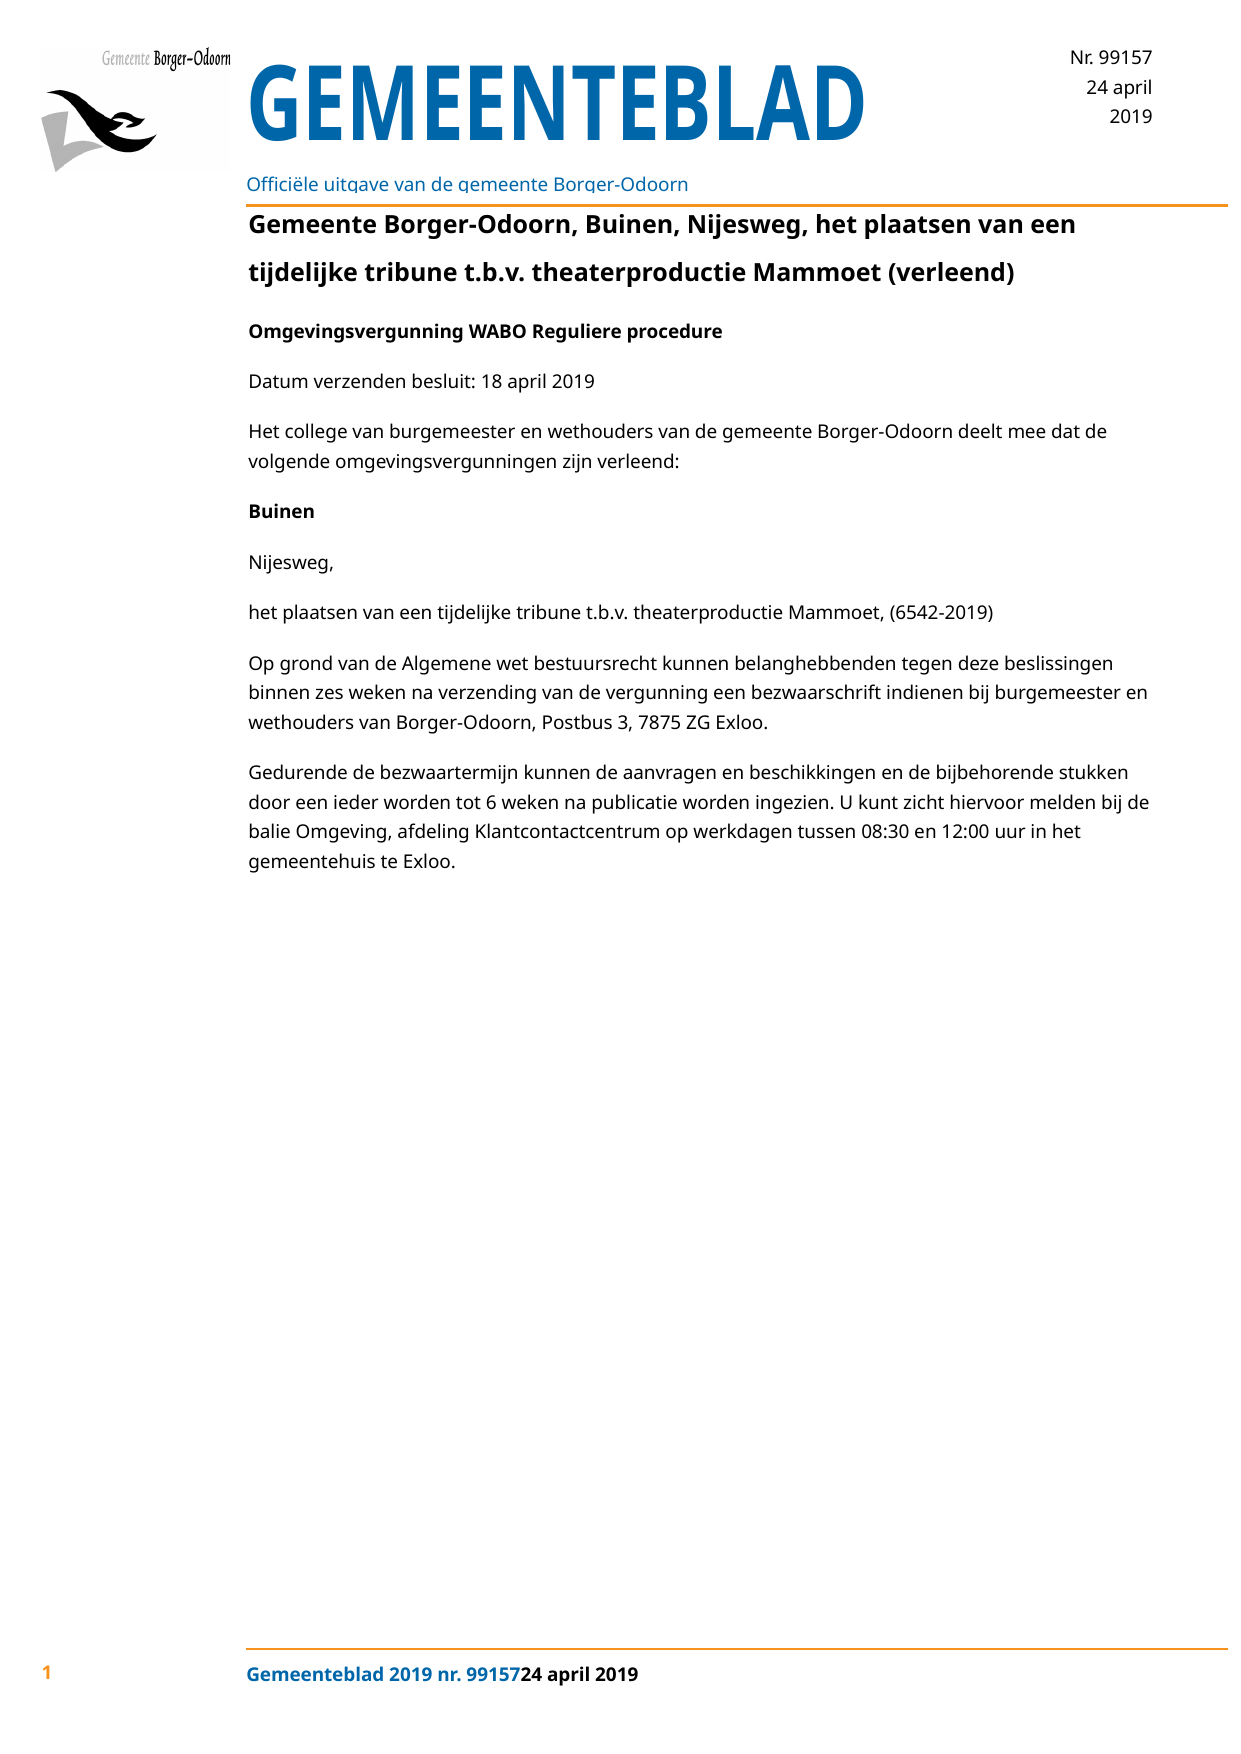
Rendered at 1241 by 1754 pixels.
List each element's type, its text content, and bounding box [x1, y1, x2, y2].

text het plaatsen van een tijdelijke tribune t.b.v. theaterproductie Mammoet, (6542-2019) [248, 599, 1152, 625]
text Nijesweg, [248, 549, 1152, 575]
text Buinen [248, 499, 1152, 524]
text Het college van burgemeester en wethouders van de gemeente Borger-Odoorn deelt mee dat de volgende omgevingsvergunningen zijn verleend: [248, 419, 1152, 474]
text Op grond van de Algemene wet bestuursrecht kunnen belanghebbenden tegen deze beslissingen binnen zes weken na verzending van de vergunning een bezwaarschrift indienen bij burgemeester en wethouders van Borger-Odoorn, Postbus 3, 7875 ZG Exloo. [248, 650, 1152, 735]
picture [41, 47, 231, 172]
text Gemeente Borger-Odoorn, Buinen, Nijesweg, het plaatsen van een tijdelijke tribune t.b.v. theaterproductie Mammoet (verleend) [248, 207, 1152, 288]
text Datum verzenden besluit: 18 april 2019 [248, 368, 1152, 394]
text Omgevingsvergunning WABO Reguliere procedure [248, 318, 1152, 344]
text Gedurende de bezwaartermijn kunnen de aanvragen en beschikkingen en de bijbehorende stukken door een ieder worden tot 6 weken na publicatie worden ingezien. U kunt zicht hiervoor melden bij de balie Omgeving, afdeling Klantcontactcentrum op werkdagen tussen 08:30 en 12:00 uur in het gemeentehuis te Exloo. [248, 759, 1152, 874]
